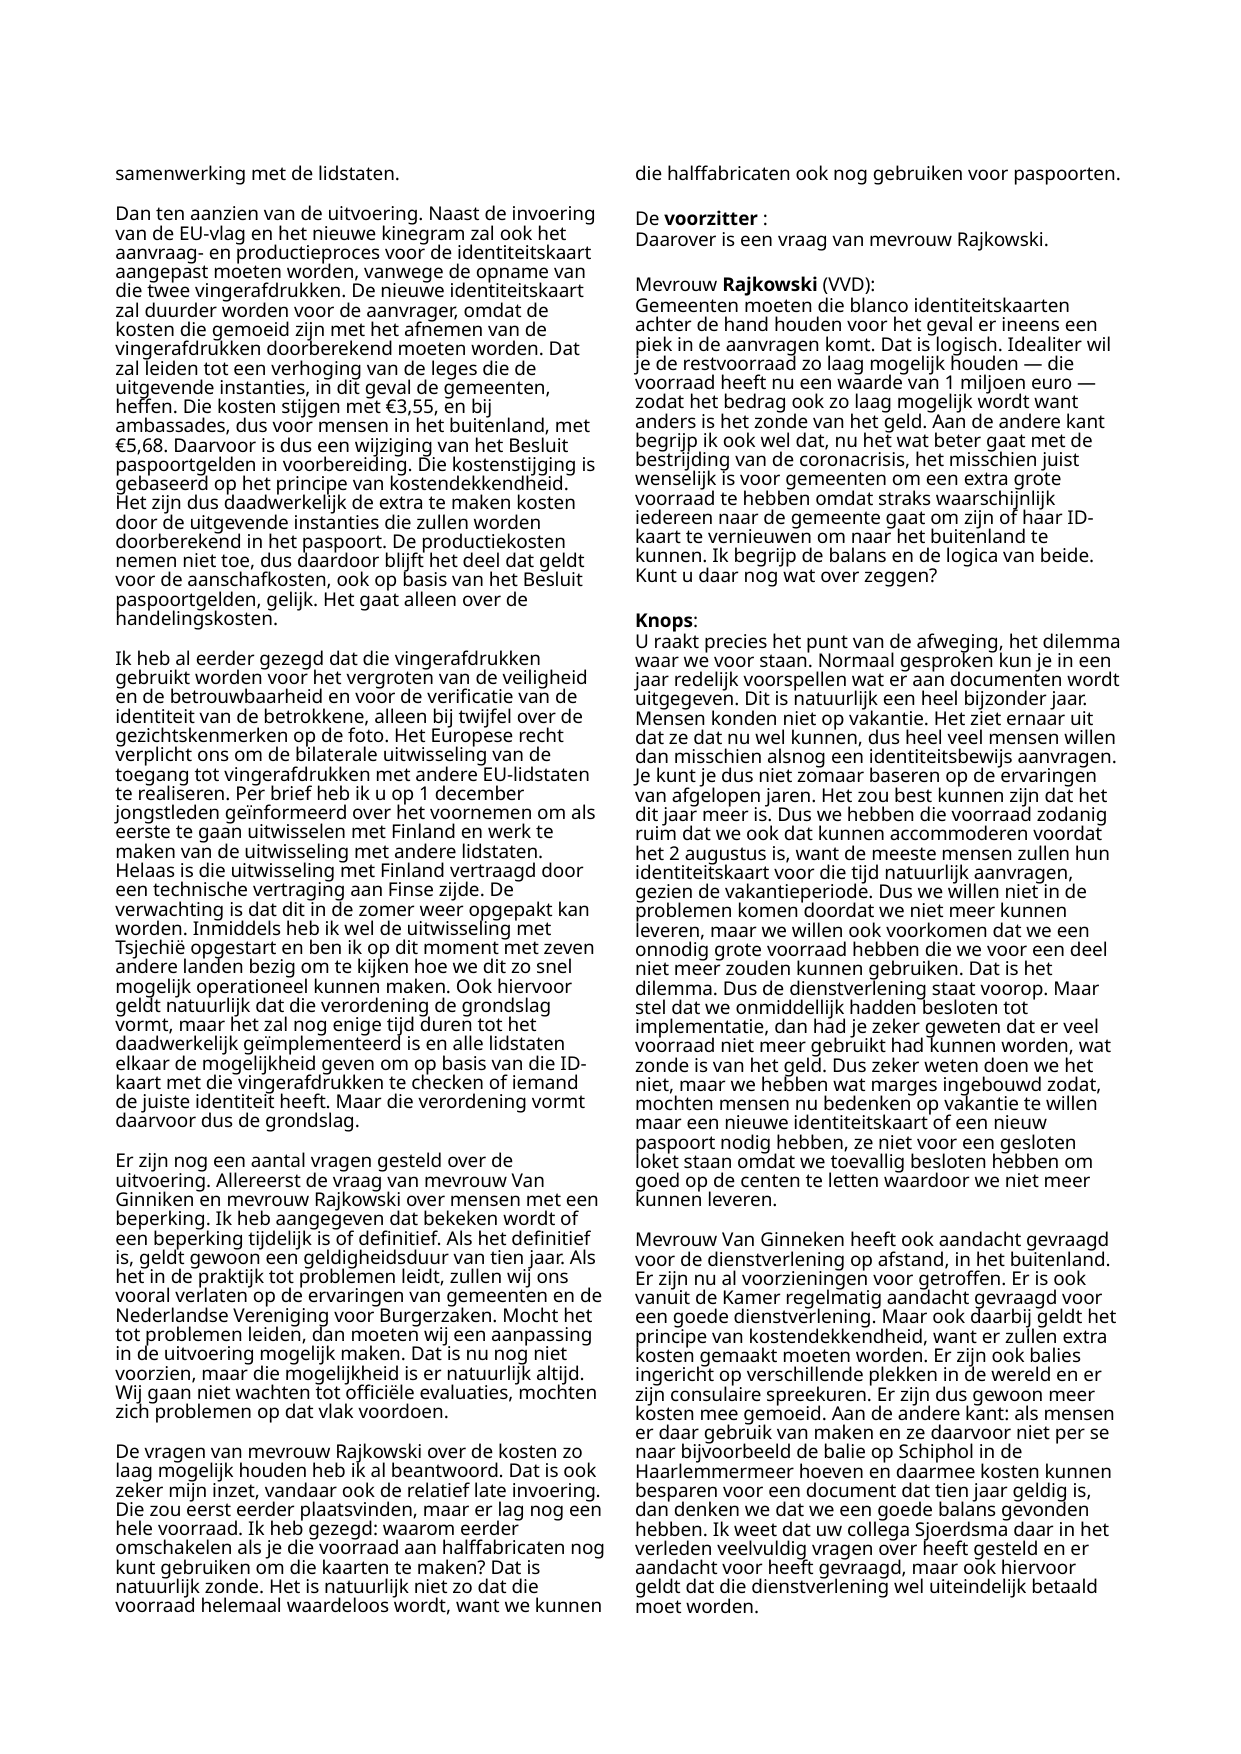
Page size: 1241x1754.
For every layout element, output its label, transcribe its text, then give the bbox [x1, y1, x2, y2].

text Er zijn nog een aantal vragen gesteld over de uitvoering. Allereerst de vraag van mevrouw Van Ginniken en mevrouw Rajkowski over mensen met een beperking. Ik heb aangegeven dat bekeken wordt of een beperking tijdelijk is of definitief. Als het definitief is, geldt gewoon een geldigheidsduur van tien jaar. Als het in de praktijk tot problemen leidt, zullen wij ons vooral verlaten op de ervaringen van gemeenten en de Nederlandse Vereniging voor Burgerzaken. Mocht het tot problemen leiden, dan moeten wij een aanpassing in de uitvoering mogelijk maken. Dat is nu nog niet voorzien, maar die mogelijkheid is er natuurlijk altijd. Wij gaan niet wachten tot officiële evaluaties, mochten zich problemen op dat vlak voordoen. [115, 1152, 605, 1422]
text U raakt precies het punt van de afweging, het dilemma waar we voor staan. Normaal gesproken kun je in een jaar redelijk voorspellen wat er aan documenten wordt uitgegeven. Dit is natuurlijk een heel bijzonder jaar. Mensen konden niet op vakantie. Het ziet ernaar uit dat ze dat nu wel kunnen, dus heel veel mensen willen dan misschien alsnog een identiteitsbewijs aanvragen. Je kunt je dus niet zomaar baseren op de ervaringen van afgelopen jaren. Het zou best kunnen zijn dat het dit jaar meer is. Dus we hebben die voorraad zodanig ruim dat we ook dat kunnen accommoderen voordat het 2 augustus is, want de meeste mensen zullen hun identiteitskaart voor die tijd natuurlijk aanvragen, gezien de vakantieperiode. Dus we willen niet in de problemen komen doordat we niet meer kunnen leveren, maar we willen ook voorkomen dat we een onnodig grote voorraad hebben die we voor een deel niet meer zouden kunnen gebruiken. Dat is het dilemma. Dus de dienstverlening staat voorop. Maar stel dat we onmiddellijk hadden besloten tot implementatie, dan had je zeker geweten dat er veel voorraad niet meer gebruikt had kunnen worden, wat zonde is van het geld. Dus zeker weten doen we het niet, maar we hebben wat marges ingebouwd zodat, mochten mensen nu bedenken op vakantie te willen maar een nieuwe identiteitskaart of een nieuw paspoort nodig hebben, ze niet voor een gesloten loket staan omdat we toevallig besloten hebben om goed op de centen te letten waardoor we niet meer kunnen leveren. [635, 633, 1125, 1211]
text De voorzitter : [635, 205, 1125, 231]
text Ik heb al eerder gezegd dat die vingerafdrukken gebruikt worden voor het vergroten van de veiligheid en de betrouwbaarheid en voor de verificatie van de identiteit van de betrokkene, alleen bij twijfel over de gezichtskenmerken op de foto. Het Europese recht verplicht ons om de bilaterale uitwisseling van de toegang tot vingerafdrukken met andere EU-lidstaten te realiseren. Per brief heb ik u op 1 december jongstleden geïnformeerd over het voornemen om als eerste te gaan uitwisselen met Finland en werk te maken van de uitwisseling met andere lidstaten. Helaas is die uitwisseling met Finland vertraagd door een technische vertraging aan Finse zijde. De verwachting is dat dit in de zomer weer opgepakt kan worden. Inmiddels heb ik wel de uitwisseling met Tsjechië opgestart en ben ik op dit moment met zeven andere landen bezig om te kijken hoe we dit zo snel mogelijk operationeel kunnen maken. Ook hiervoor geldt natuurlijk dat die verordening de grondslag vormt, maar het zal nog enige tijd duren tot het daadwerkelijk geïmplementeerd is en alle lidstaten elkaar de mogelijkheid geven om op basis van die ID-kaart met die vingerafdrukken te checken of iemand de juiste identiteit heeft. Maar die verordening vormt daarvoor dus de grondslag. [115, 650, 605, 1132]
text Daarover is een vraag van mevrouw Rajkowski. [635, 231, 1125, 250]
text Knops: [635, 607, 1125, 633]
text Gemeenten moeten die blanco identiteitskaarten achter de hand houden voor het geval er ineens een piek in de aanvragen komt. Dat is logisch. Idealiter wil je de restvoorraad zo laag mogelijk houden — die voorraad heeft nu een waarde van 1 miljoen euro — zodat het bedrag ook zo laag mogelijk wordt want anders is het zonde van het geld. Aan de andere kant begrijp ik ook wel dat, nu het wat beter gaat met de bestrijding van de coronacrisis, het misschien juist wenselijk is voor gemeenten om een extra grote voorraad te hebben omdat straks waarschijnlijk iedereen naar de gemeente gaat om zijn of haar ID-kaart te vernieuwen om naar het buitenland te kunnen. Ik begrijp de balans en de logica van beide. Kunt u daar nog wat over zeggen? [635, 297, 1125, 586]
text Dan ten aanzien van de uitvoering. Naast de invoering van de EU-vlag en het nieuwe kinegram zal ook het aanvraag- en productieproces voor de identiteitskaart aangepast moeten worden, vanwege de opname van die twee vingerafdrukken. De nieuwe identiteitskaart zal duurder worden voor de aanvrager, omdat de kosten die gemoeid zijn met het afnemen van de vingerafdrukken doorberekend moeten worden. Dat zal leiden tot een verhoging van de leges die de uitgevende instanties, in dit geval de gemeenten, heffen. Die kosten stijgen met €3,55, en bij ambassades, dus voor mensen in het buitenland, met €5,68. Daarvoor is dus een wijziging van het Besluit paspoortgelden in voorbereiding. Die kostenstijging is gebaseerd op het principe van kostendekkendheid. Het zijn dus daadwerkelijk de extra te maken kosten door de uitgevende instanties die zullen worden doorberekend in het paspoort. De productiekosten nemen niet toe, dus daardoor blijft het deel dat geldt voor de aanschafkosten, ook op basis van het Besluit paspoortgelden, gelijk. Het gaat alleen over de handelingskosten. [115, 205, 605, 629]
text Mevrouw Rajkowski (VVD): [635, 271, 1125, 297]
text Mevrouw Van Ginneken heeft ook aandacht gevraagd voor de dienstverlening op afstand, in het buitenland. Er zijn nu al voorzieningen voor getroffen. Er is ook vanuit de Kamer regelmatig aandacht gevraagd voor een goede dienstverlening. Maar ook daarbij geldt het principe van kostendekkendheid, want er zullen extra kosten gemaakt moeten worden. Er zijn ook balies ingericht op verschillende plekken in de wereld en er zijn consulaire spreekuren. Er zijn dus gewoon meer kosten mee gemoeid. Aan de andere kant: als mensen er daar gebruik van maken en ze daarvoor niet per se naar bijvoorbeeld de balie op Schiphol in de Haarlemmermeer hoeven en daarmee kosten kunnen besparen voor een document dat tien jaar geldig is, dan denken we dat we een goede balans gevonden hebben. Ik weet dat uw collega Sjoerdsma daar in het verleden veelvuldig vragen over heeft gesteld en er aandacht voor heeft gevraagd, maar ook hiervoor geldt dat die dienstverlening wel uiteindelijk betaald moet worden. [635, 1231, 1125, 1617]
text die halffabricaten ook nog gebruiken voor paspoorten. [635, 165, 1125, 184]
text De vragen van mevrouw Rajkowski over de kosten zo laag mogelijk houden heb ik al beantwoord. Dat is ook zeker mijn inzet, vandaar ook de relatief late invoering. Die zou eerst eerder plaatsvinden, maar er lag nog een hele voorraad. Ik heb gezegd: waarom eerder omschakelen als je die voorraad aan halffabricaten nog kunt gebruiken om die kaarten te maken? Dat is natuurlijk zonde. Het is natuurlijk niet zo dat die voorraad helemaal waardeloos wordt, want we kunnen [115, 1443, 605, 1616]
text samenwerking met de lidstaten. [115, 165, 605, 184]
